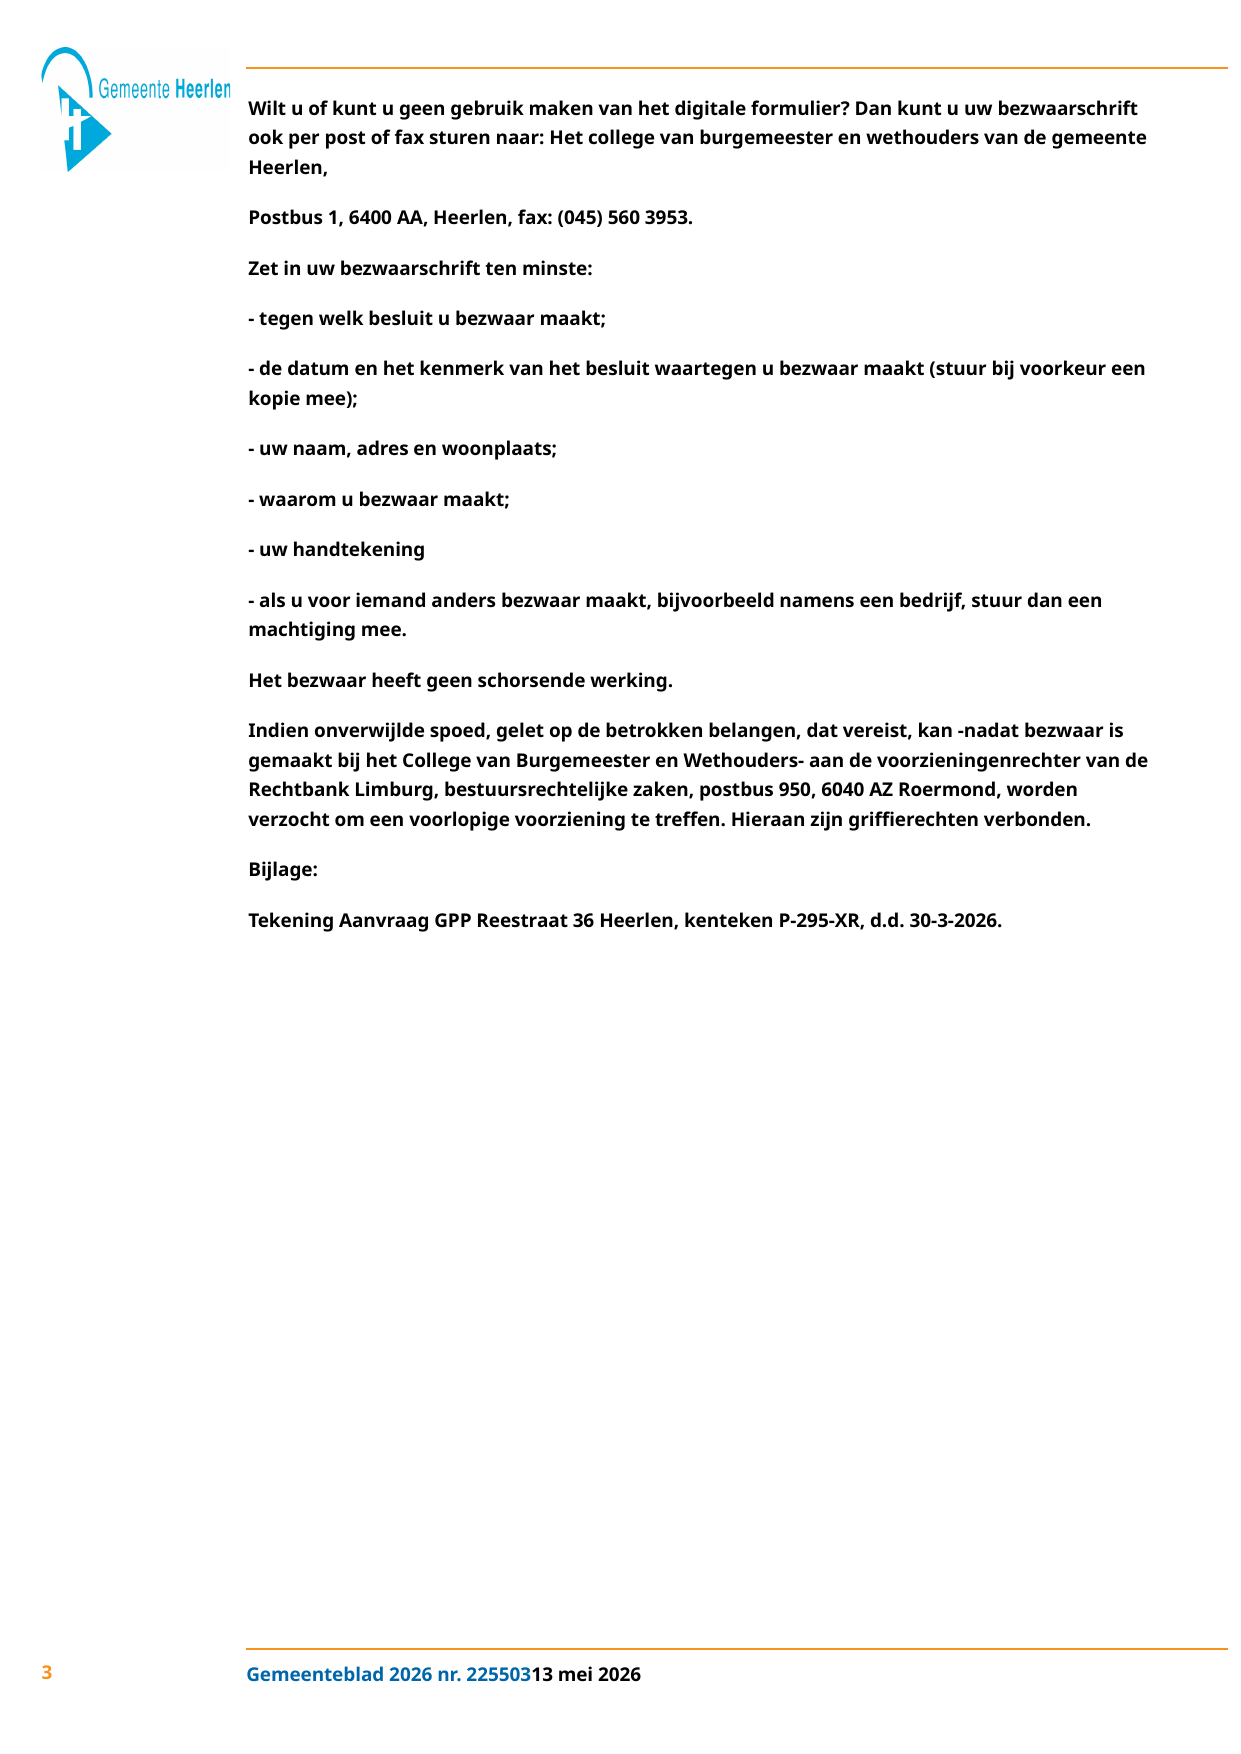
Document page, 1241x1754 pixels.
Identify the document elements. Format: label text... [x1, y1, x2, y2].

picture [41, 47, 59, 70]
text Wilt u of kunt u geen gebruik maken van het digitale formulier? Dan kunt u uw bezwaarschrift ook per post of fax sturen naar: Het college van burgemeester en wethouders van de gemeente Heerlen, [248, 95, 1152, 180]
text Zet in uw bezwaarschrift ten minste: [248, 255, 1152, 281]
text Indien onverwijlde spoed, gelet op de betrokken belangen, dat vereist, kan -nadat bezwaar is gemaakt bij het College van Burgemeester en Wethouders- aan de voorzieningenrechter van de Rechtbank Limburg, bestuursrechtelijke zaken, postbus 950, 6040 AZ Roermond, worden verzocht om een voorlopige voorziening te treffen. Hieraan zijn griffierechten verbonden. [248, 717, 1152, 832]
text - waarom u bezwaar maakt; [248, 486, 1152, 512]
text - als u voor iemand anders bezwaar maakt, bijvoorbeeld namens een bedrijf, stuur dan een machtiging mee. [248, 587, 1152, 642]
text - uw handtekening [248, 536, 1152, 562]
text Het bezwaar heeft geen schorsende werking. [248, 667, 1152, 693]
text - de datum en het kenmerk van het besluit waartegen u bezwaar maakt (stuur bij voorkeur een kopie mee); [248, 356, 1152, 411]
text Tekening Aanvraag GPP Reestraat 36 Heerlen, kenteken P-295-XR, d.d. 30-3-2026. [248, 907, 1152, 933]
text - uw naam, adres en woonplaats; [248, 436, 1152, 461]
text Postbus 1, 6400 AA, Heerlen, fax: (045) 560 3953. [248, 204, 1152, 230]
text Bijlage: [248, 856, 1152, 882]
picture [41, 47, 231, 172]
text - tegen welk besluit u bezwaar maakt; [248, 305, 1152, 331]
